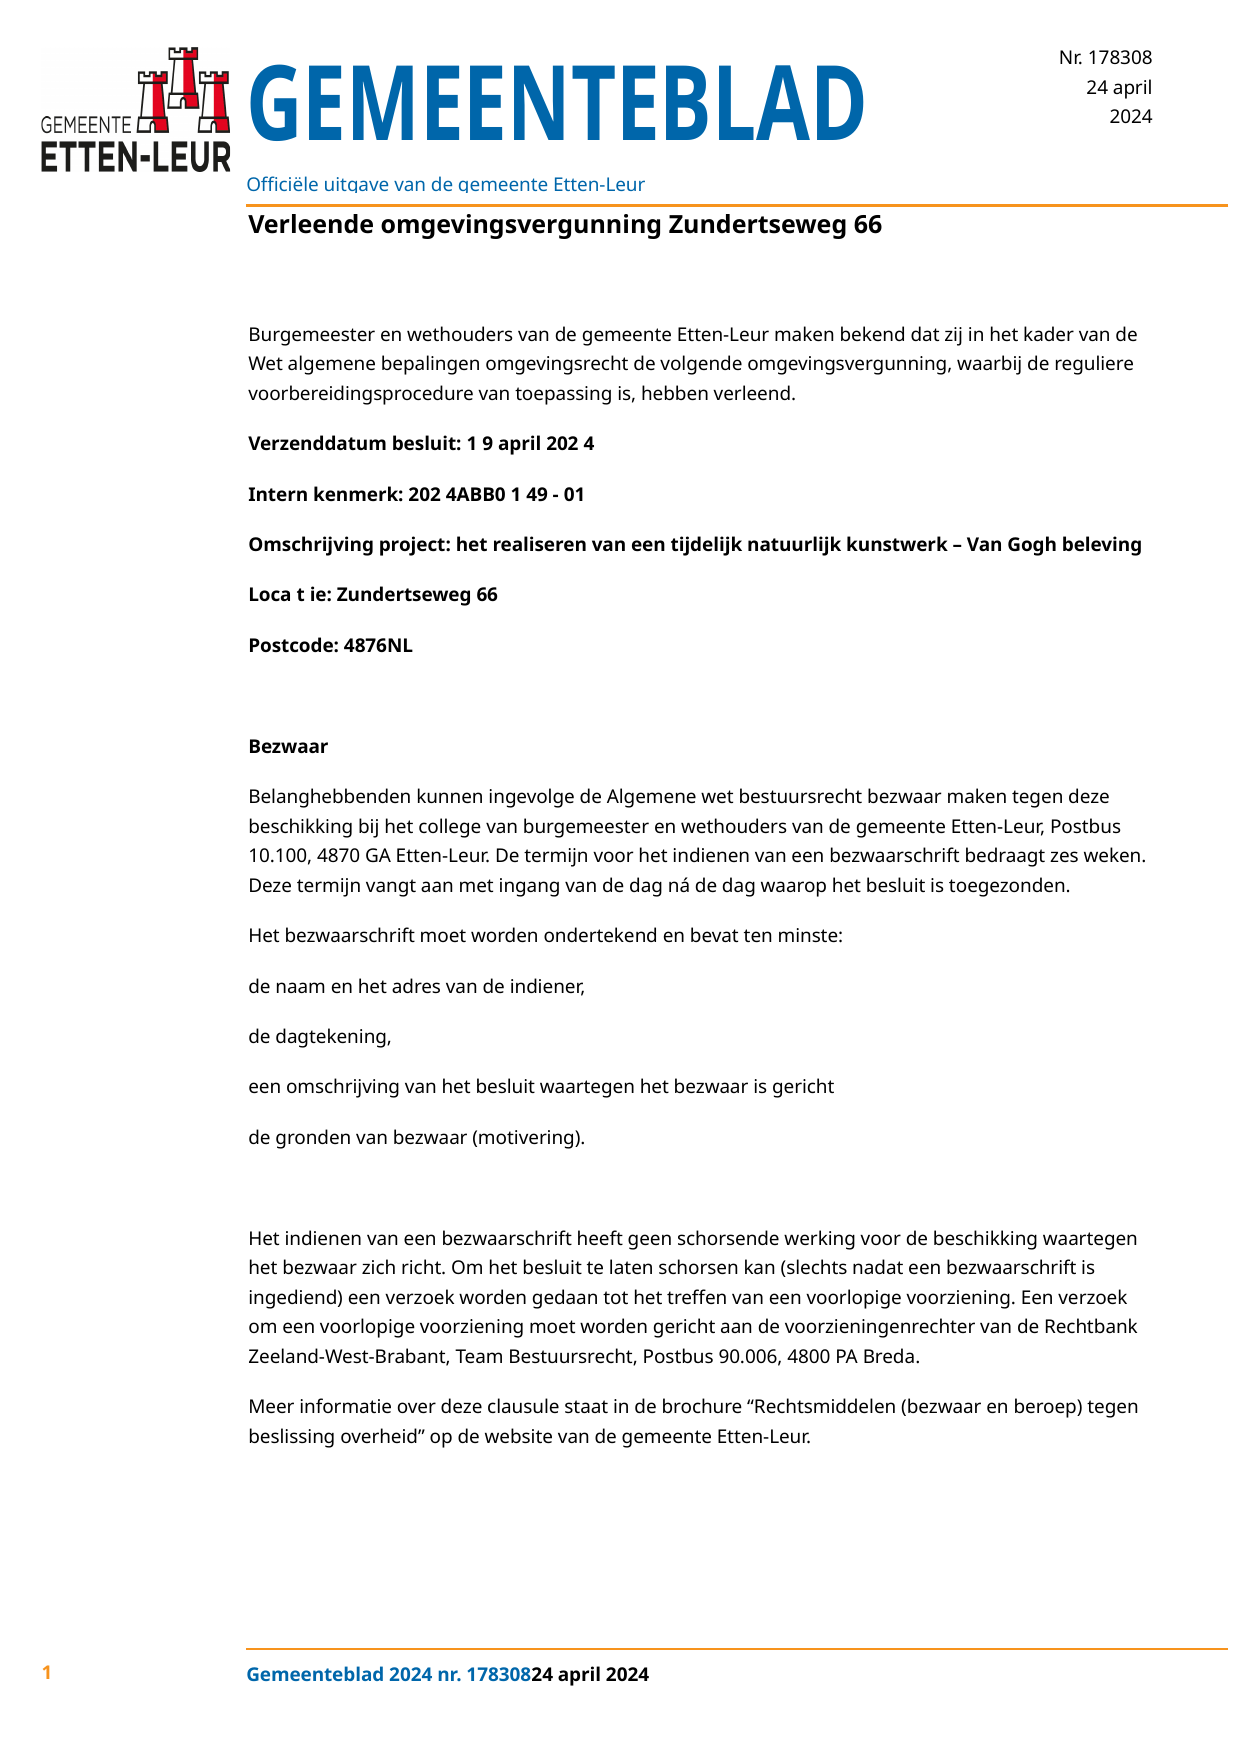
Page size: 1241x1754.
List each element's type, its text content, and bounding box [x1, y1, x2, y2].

text Burgemeester en wethouders van de gemeente Etten-Leur maken bekend dat zij in het kader van de Wet algemene bepalingen omgevingsrecht de volgende omgevingsvergunning, waarbij de reguliere voorbereidingsprocedure van toepassing is, hebben verleend. [248, 321, 1152, 406]
text Belanghebbenden kunnen ingevolge de Algemene wet bestuursrecht bezwaar maken tegen deze beschikking bij het college van burgemeester en wethouders van de gemeente Etten-Leur, Postbus 10.100, 4870 GA Etten-Leur. De termijn voor het indienen van een bezwaarschrift bedraagt zes weken. Deze termijn vangt aan met ingang van de dag ná de dag waarop het besluit is toegezonden. [248, 783, 1152, 898]
text Het indienen van een bezwaarschrift heeft geen schorsende werking voor de beschikking waartegen het bezwaar zich richt. Om het besluit te laten schorsen kan (slechts nadat een bezwaarschrift is ingediend) een verzoek worden gedaan tot het treffen van een voorlopige voorziening. Een verzoek om een voorlopige voorziening moet worden gericht aan de voorzieningenrechter van de Rechtbank Zeeland-West-Brabant, Team Bestuursrecht, Postbus 90.006, 4800 PA Breda. [248, 1225, 1152, 1369]
text Loca t ie: Zundertseweg 66 [248, 582, 1152, 607]
text Verzenddatum besluit: 1 9 april 202 4 [248, 430, 1152, 456]
text de dagtekening, [248, 1023, 1152, 1049]
text Het bezwaarschrift moet worden ondertekend en bevat ten minste: [248, 922, 1152, 948]
text een omschrijving van het besluit waartegen het bezwaar is gericht [248, 1074, 1152, 1099]
text Intern kenmerk: 202 4ABB0 1 49 - 01 [248, 481, 1152, 506]
text de gronden van bezwaar (motivering). [248, 1124, 1152, 1150]
text de naam en het adres van de indiener, [248, 973, 1152, 998]
text Meer informatie over deze clausule staat in de brochure “Rechtsmiddelen (bezwaar en beroep) tegen beslissing overheid” op de website van de gemeente Etten-Leur. [248, 1394, 1152, 1449]
text Bezwaar [248, 733, 1152, 758]
text Postcode: 4876NL [248, 632, 1152, 658]
text Omschrijving project: het realiseren van een tijdelijk natuurlijk kunstwerk – Van Gogh beleving [248, 531, 1152, 557]
picture [41, 47, 231, 172]
text Verleende omgevingsvergunning Zundertseweg 66 [248, 207, 1152, 241]
